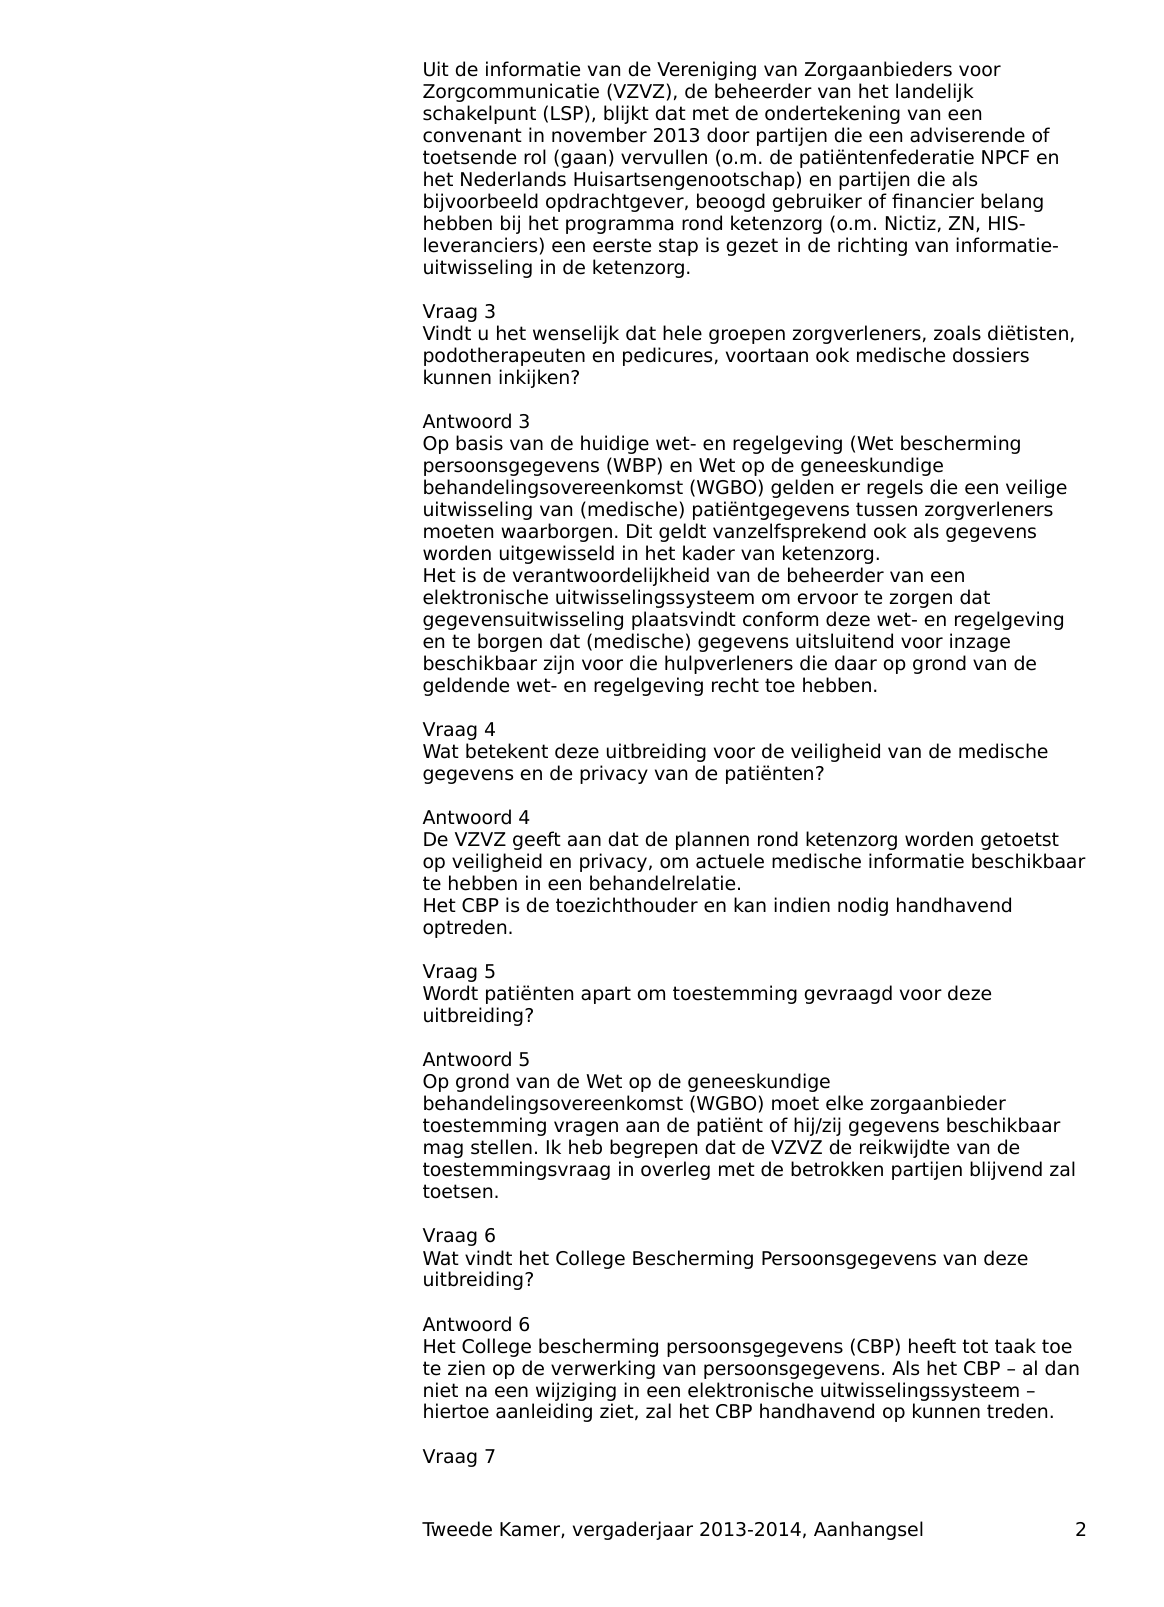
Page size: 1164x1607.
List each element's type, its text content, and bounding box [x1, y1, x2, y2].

text Op basis van de huidige wet- en regelgeving (Wet bescherming persoonsgegevens (WBP) en Wet op de geneeskundige behandelingsovereenkomst (WGBO) gelden er regels die een veilige uitwisseling van (medische) patiëntgegevens tussen zorgverleners moeten waarborgen. Dit geldt vanzelfsprekend ook als gegevens worden uitgewisseld in het kader van ketenzorg. [422, 433, 1087, 565]
text Uit de informatie van de Vereniging van Zorgaanbieders voor Zorgcommunicatie (VZVZ), de beheerder van het landelijk schakelpunt (LSP), blijkt dat met de ondertekening van een convenant in november 2013 door partijen die een adviserende of toetsende rol (gaan) vervullen (o.m. de patiëntenfederatie NPCF en het Nederlands Huisartsengenootschap) en partijen die als bijvoorbeeld opdrachtgever, beoogd gebruiker of financier belang hebben bij het programma rond ketenzorg (o.m. Nictiz, ZN, HIS-leveranciers) een eerste stap is gezet in de richting van informatie-uitwisseling in de ketenzorg. [422, 59, 1087, 279]
text Vraag 4 [422, 719, 1087, 741]
text Vindt u het wenselijk dat hele groepen zorgverleners, zoals diëtisten, podotherapeuten en pedicures, voortaan ook medische dossiers kunnen inkijken? [422, 323, 1087, 389]
text Wordt patiënten apart om toestemming gevraagd voor deze uitbreiding? [422, 983, 1087, 1027]
text Het is de verantwoordelijkheid van de beheerder van een elektronische uitwisselingssysteem om ervoor te zorgen dat gegevensuitwisseling plaatsvindt conform deze wet- en regelgeving en te borgen dat (medische) gegevens uitsluitend voor inzage beschikbaar zijn voor die hulpverleners die daar op grond van de geldende wet- en regelgeving recht toe hebben. [422, 565, 1087, 697]
text Vraag 3 [422, 301, 1087, 323]
text Het College bescherming persoonsgegevens (CBP) heeft tot taak toe te zien op de verwerking van persoonsgegevens. Als het CBP – al dan niet na een wijziging in een elektronische uitwisselingssysteem – hiertoe aanleiding ziet, zal het CBP handhavend op kunnen treden. [422, 1336, 1087, 1423]
text Vraag 7 [422, 1446, 1087, 1468]
text Antwoord 6 [422, 1313, 1087, 1336]
text Vraag 5 [422, 961, 1087, 983]
text Wat vindt het College Bescherming Persoonsgegevens van deze uitbreiding? [422, 1247, 1087, 1291]
text Antwoord 3 [422, 411, 1087, 433]
text Antwoord 4 [422, 807, 1087, 829]
text De VZVZ geeft aan dat de plannen rond ketenzorg worden getoetst op veiligheid en privacy, om actuele medische informatie beschikbaar te hebben in een behandelrelatie. [422, 829, 1087, 895]
text Antwoord 5 [422, 1049, 1087, 1071]
text Op grond van de Wet op de geneeskundige behandelingsovereenkomst (WGBO) moet elke zorgaanbieder toestemming vragen aan de patiënt of hij/zij gegevens beschikbaar mag stellen. Ik heb begrepen dat de VZVZ de reikwijdte van de toestemmingsvraag in overleg met de betrokken partijen blijvend zal toetsen. [422, 1071, 1087, 1203]
text Vraag 6 [422, 1225, 1087, 1247]
text Het CBP is de toezichthouder en kan indien nodig handhavend optreden. [422, 895, 1087, 939]
text Wat betekent deze uitbreiding voor de veiligheid van de medische gegevens en de privacy van de patiënten? [422, 741, 1087, 785]
